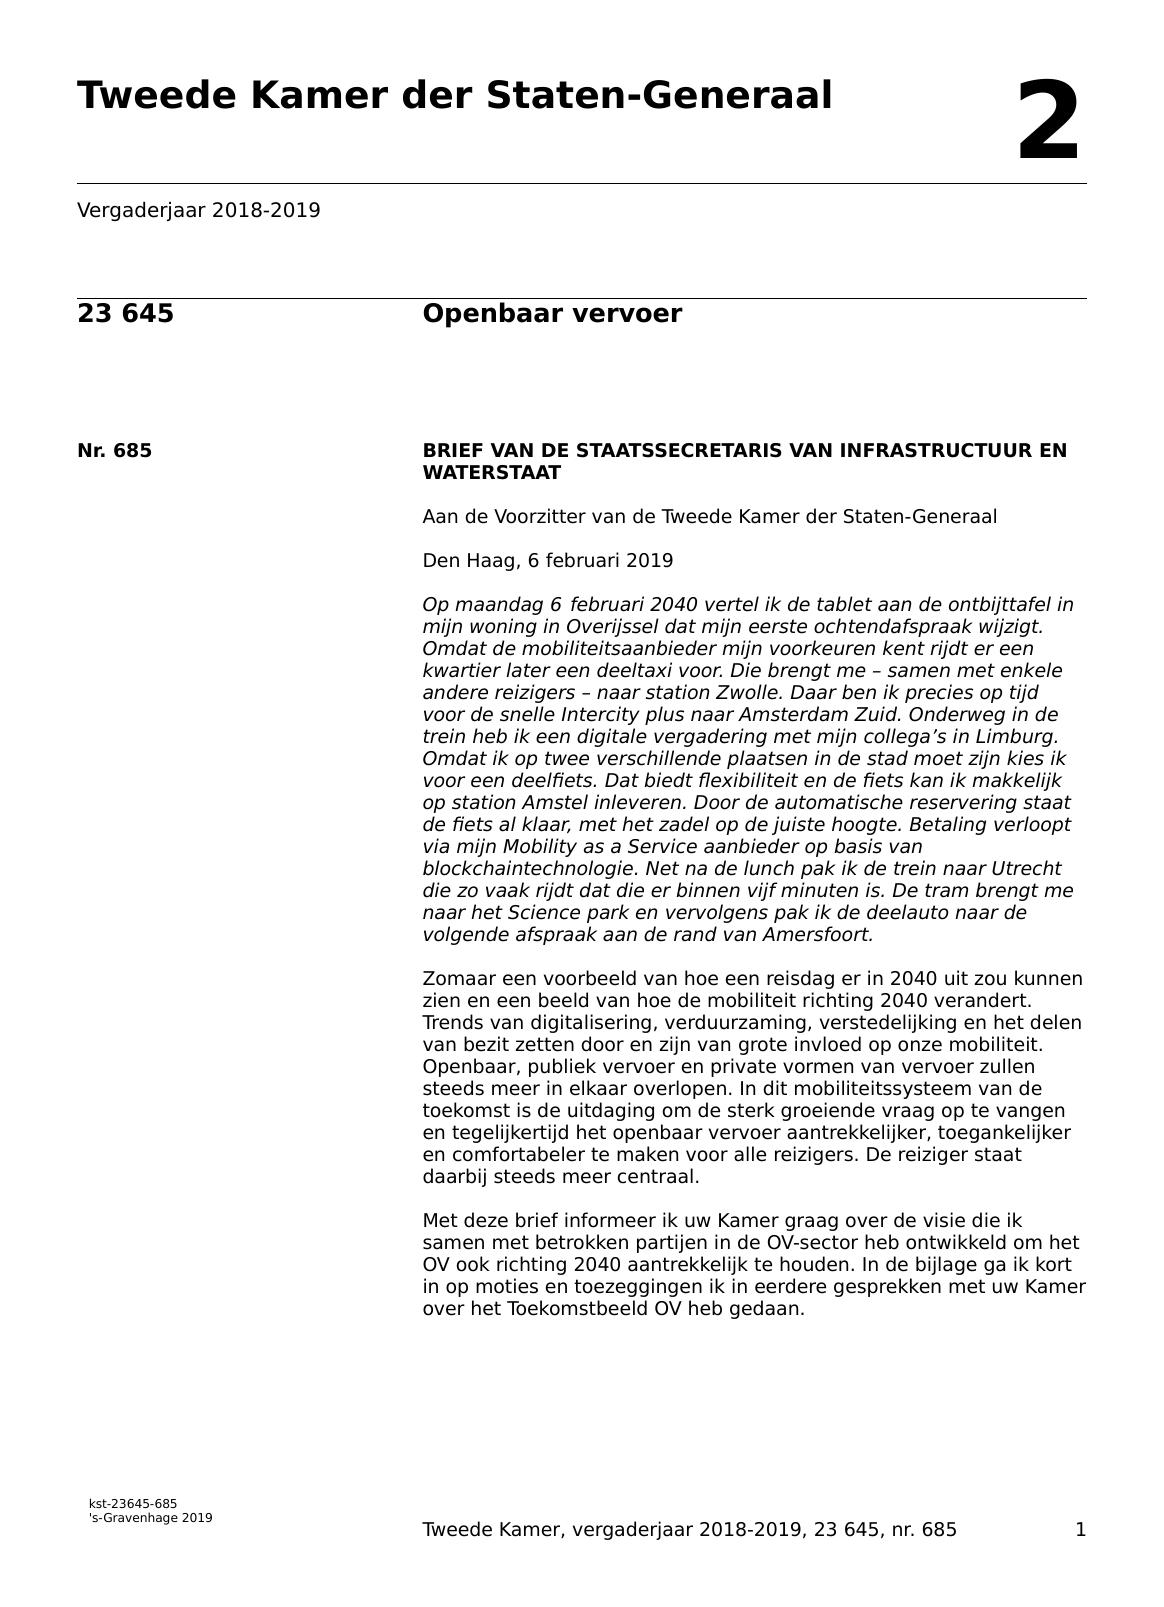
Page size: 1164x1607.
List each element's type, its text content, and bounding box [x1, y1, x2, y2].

table_header Tweede Kamer der Staten-Generaal [77, 59, 886, 183]
text 's-Gravenhage 2019 [88, 1511, 323, 1525]
table_header 2 [886, 59, 1087, 183]
text kst-23645-685 [88, 1497, 323, 1511]
table_cell Vergaderjaar 2018-2019 [77, 184, 1087, 298]
text Den Haag, 6 februari 2019 [422, 550, 1087, 572]
text Zomaar een voorbeeld van hoe een reisdag er in 2040 uit zou kunnen zien en een beeld van hoe de mobiliteit richting 2040 verandert. Trends van digitalisering, verduurzaming, verstedelijking en het delen van bezit zetten door en zijn van grote invloed op onze mobiliteit. Openbaar, publiek vervoer en private vormen van vervoer zullen steeds meer in elkaar overlopen. In dit mobiliteitssysteem van de toekomst is de uitdaging om de sterk groeiende vraag op te vangen en tegelijkertijd het openbaar vervoer aantrekkelijker, toegankelijker en comfortabeler te maken voor alle reizigers. De reiziger staat daarbij steeds meer centraal. [422, 968, 1087, 1188]
subtitle Nr. 685 BRIEF VAN DE STAATSSECRETARIS VAN INFRASTRUCTUUR EN WATERSTAAT [77, 440, 1087, 484]
text Aan de Voorzitter van de Tweede Kamer der Staten-Generaal [422, 506, 1087, 528]
text Met deze brief informeer ik uw Kamer graag over de visie die ik samen met betrokken partijen in de OV-sector heb ontwikkeld om het OV ook richting 2040 aantrekkelijk te houden. In de bijlage ga ik kort in op moties en toezeggingen ik in eerdere gesprekken met uw Kamer over het Toekomstbeeld OV heb gedaan. [422, 1210, 1087, 1320]
text Op maandag 6 februari 2040 vertel ik de tablet aan de ontbijttafel in mijn woning in Overijssel dat mijn eerste ochtendafspraak wijzigt. Omdat de mobiliteitsaanbieder mijn voorkeuren kent rijdt er een kwartier later een deeltaxi voor. Die brengt me – samen met enkele andere reizigers – naar station Zwolle. Daar ben ik precies op tijd voor de snelle Intercity plus naar Amsterdam Zuid. Onderweg in de trein heb ik een digitale vergadering met mijn collega’s in Limburg. Omdat ik op twee verschillende plaatsen in de stad moet zijn kies ik voor een deelfiets. Dat biedt flexibiliteit en de fiets kan ik makkelijk op station Amstel inleveren. Door de automatische reservering staat de fiets al klaar, met het zadel op de juiste hoogte. Betaling verloopt via mijn Mobility as a Service aanbieder op basis van blockchaintechnologie. Net na de lunch pak ik de trein naar Utrecht die zo vaak rijdt dat die er binnen vijf minuten is. De tram brengt me naar het Science park en vervolgens pak ik de deelauto naar de volgende afspraak aan de rand van Amersfoort. [422, 594, 1087, 946]
subtitle 23 645 Openbaar vervoer [77, 299, 1087, 329]
